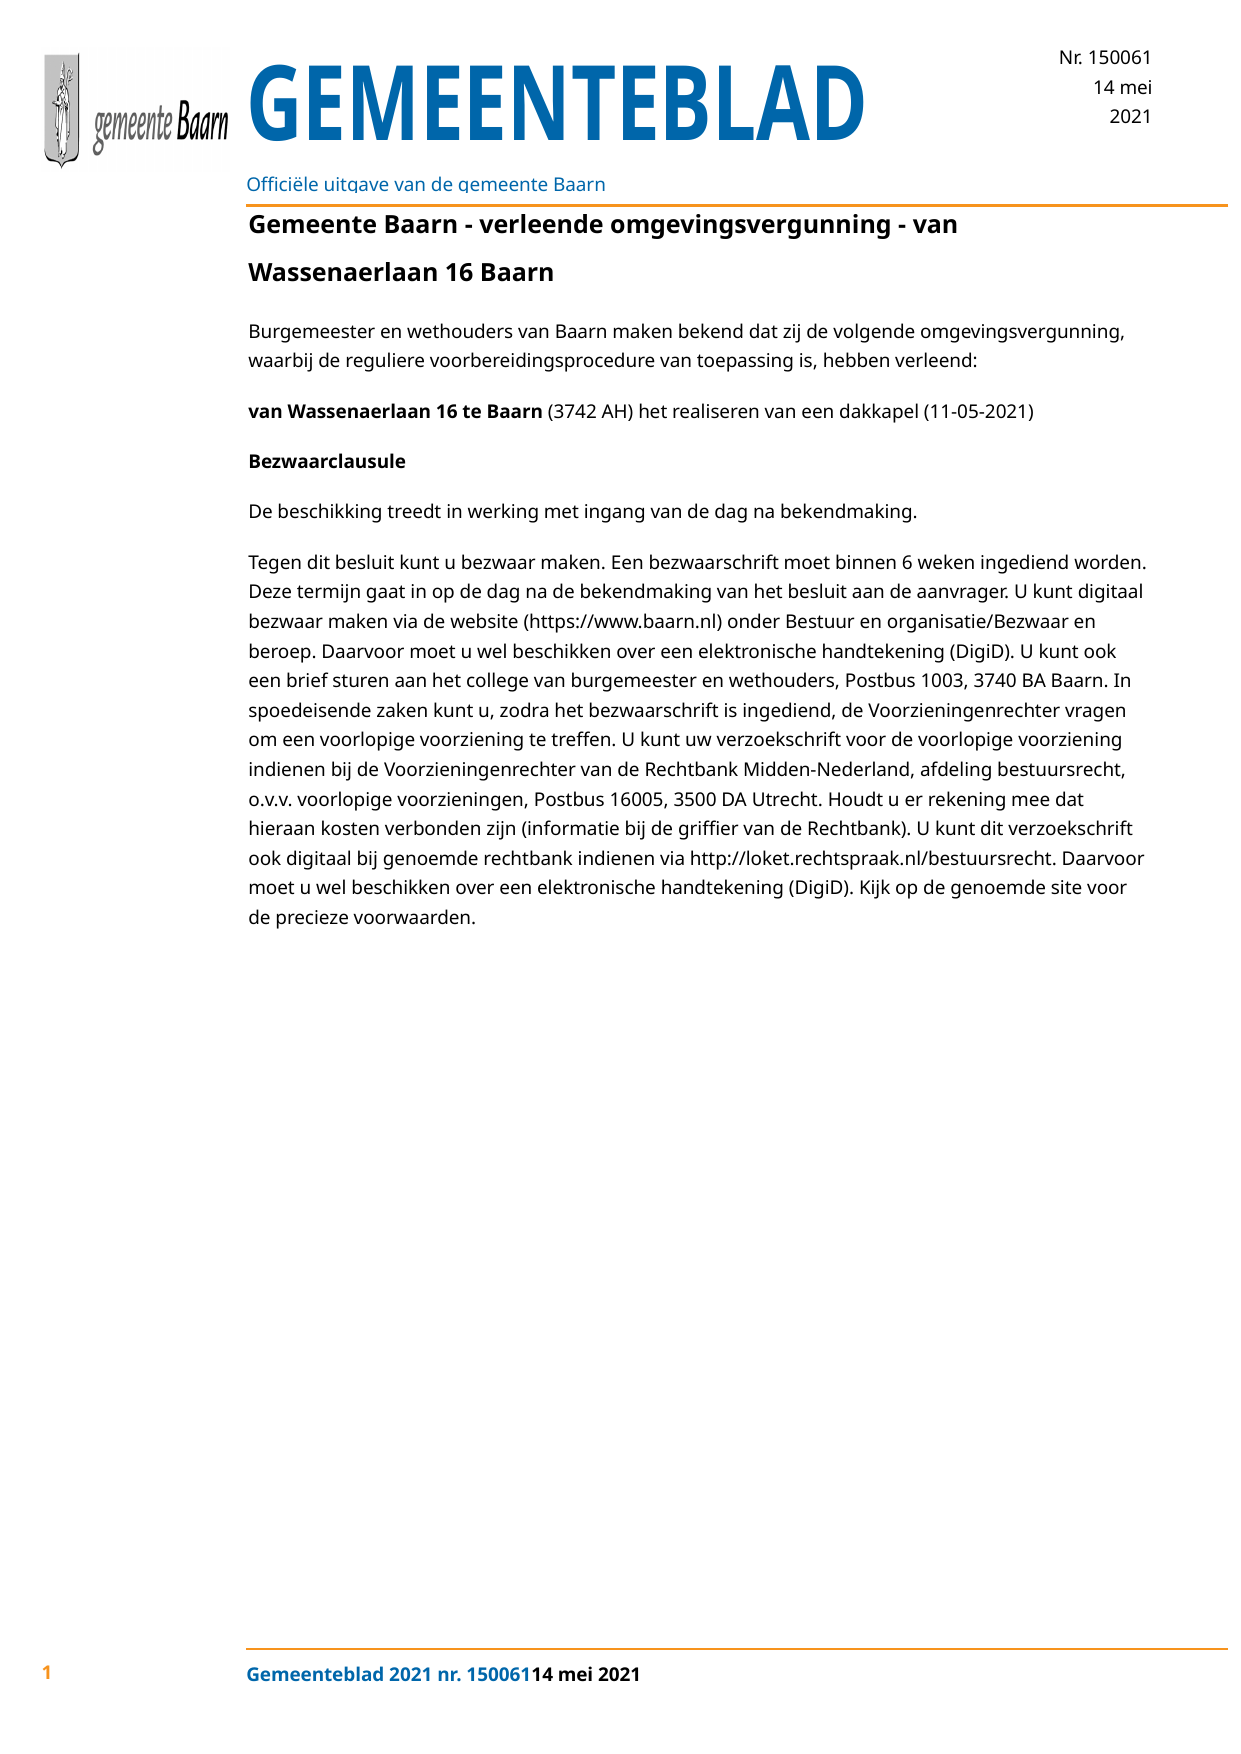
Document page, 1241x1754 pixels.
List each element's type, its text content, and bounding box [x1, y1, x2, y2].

text Bezwaarclausule [248, 448, 1152, 474]
text van Wassenaerlaan 16 te Baarn (3742 AH) het realiseren van een dakkapel (11-05-2021) [248, 398, 1152, 424]
text Burgemeester en wethouders van Baarn maken bekend dat zij de volgende omgevingsvergunning, waarbij de reguliere voorbereidingsprocedure van toepassing is, hebben verleend: [248, 318, 1152, 373]
text De beschikking treedt in werking met ingang van de dag na bekendmaking. [248, 499, 1152, 524]
text Tegen dit besluit kunt u bezwaar maken. Een bezwaarschrift moet binnen 6 weken ingediend worden. Deze termijn gaat in op de dag na de bekendmaking van het besluit aan de aanvrager. U kunt digitaal bezwaar maken via de website (https://www.baarn.nl) onder Bestuur en organisatie/Bezwaar en beroep. Daarvoor moet u wel beschikken over een elektronische handtekening (DigiD). U kunt ook een brief sturen aan het college van burgemeester en wethouders, Postbus 1003, 3740 BA Baarn. In spoedeisende zaken kunt u, zodra het bezwaarschrift is ingediend, de Voorzieningenrechter vragen om een voorlopige voorziening te treffen. U kunt uw verzoekschrift voor de voorlopige voorziening indienen bij de Voorzieningenrechter van de Rechtbank Midden-Nederland, afdeling bestuursrecht, o.v.v. voorlopige voorzieningen, Postbus 16005, 3500 DA Utrecht. Houdt u er rekening mee dat hieraan kosten verbonden zijn (informatie bij de griffier van de Rechtbank). U kunt dit verzoekschrift ook digitaal bij genoemde rechtbank indienen via http://loket.rechtspraak.nl/bestuursrecht. Daarvoor moet u wel beschikken over een elektronische handtekening (DigiD). Kijk op de genoemde site voor de precieze voorwaarden. [248, 549, 1152, 930]
picture [41, 47, 231, 172]
text Gemeente Baarn - verleende omgevingsvergunning - van Wassenaerlaan 16 Baarn [248, 207, 1152, 288]
